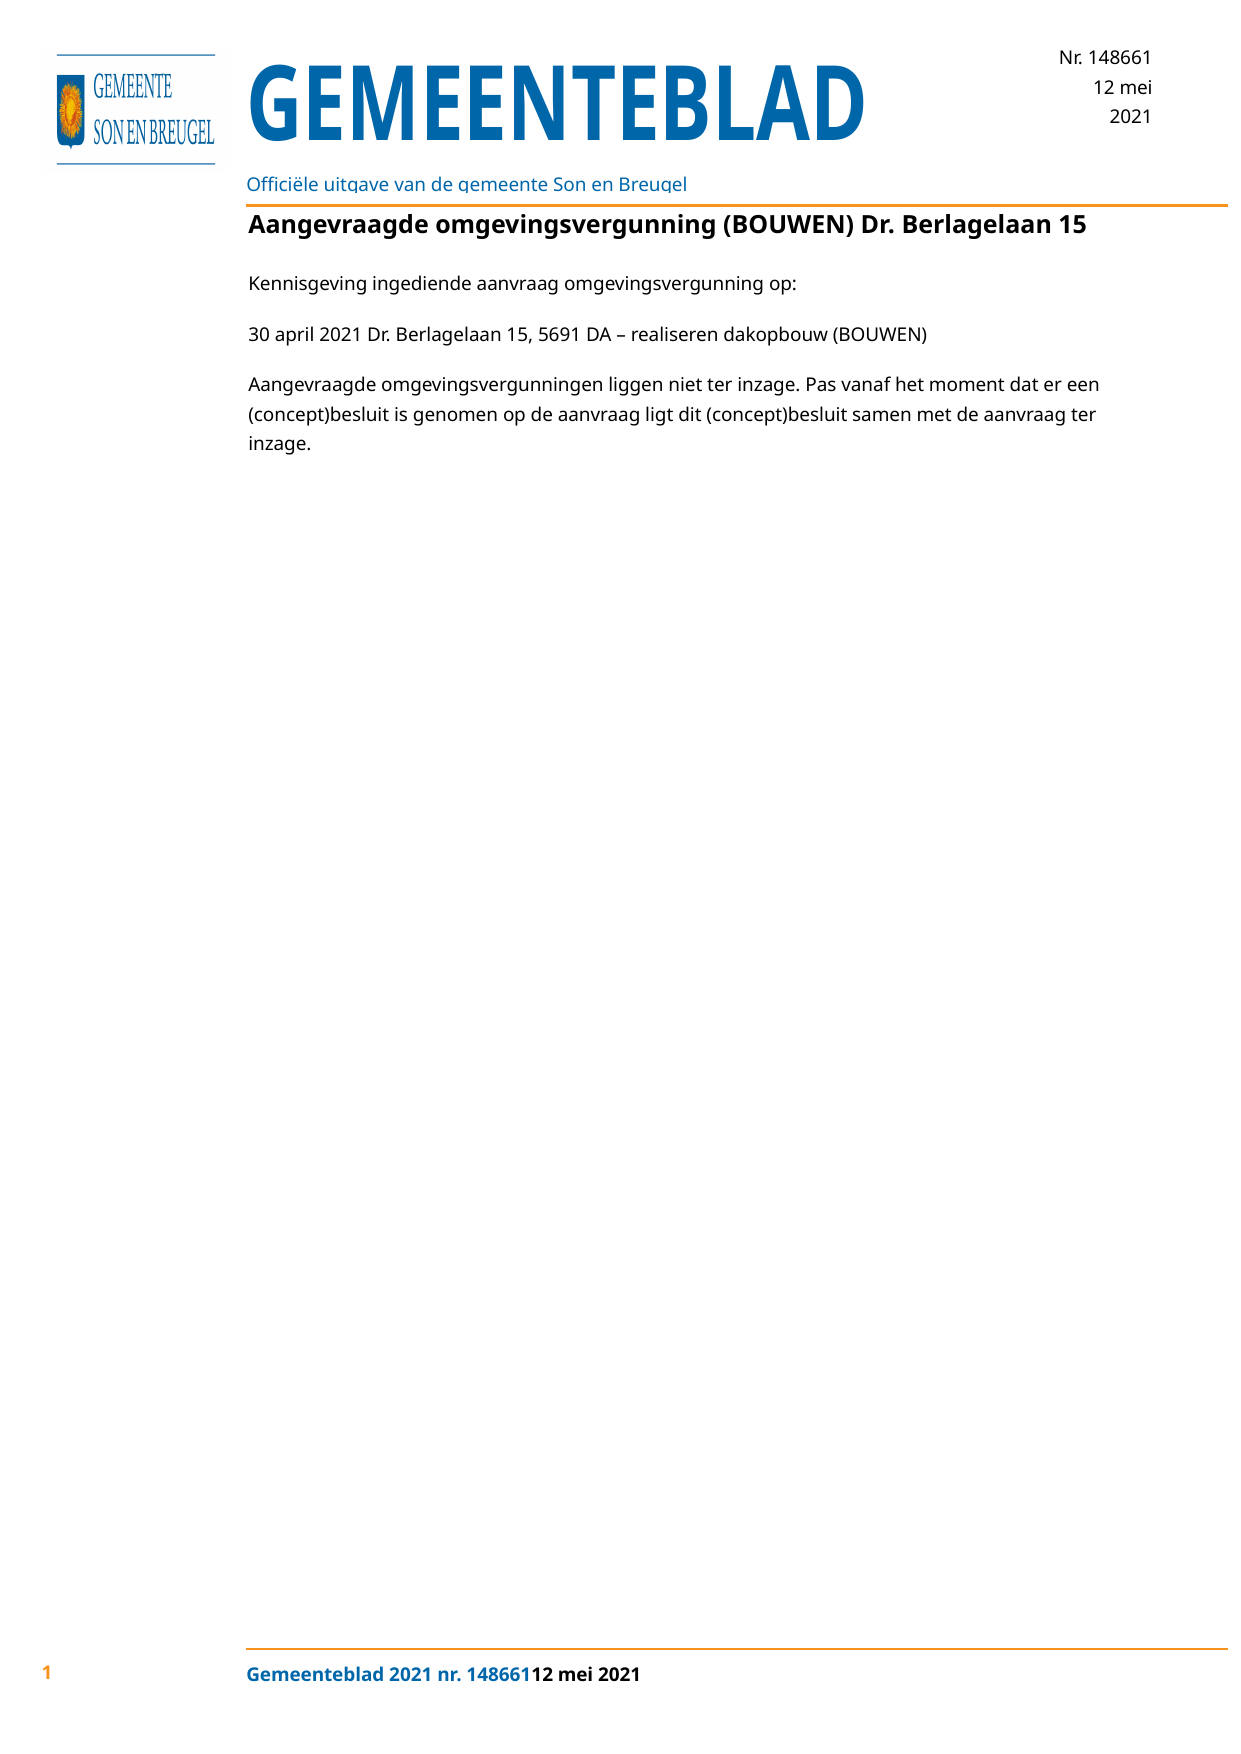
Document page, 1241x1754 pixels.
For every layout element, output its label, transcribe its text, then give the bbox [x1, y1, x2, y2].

text Aangevraagde omgevingsvergunning (BOUWEN) Dr. Berlagelaan 15 [248, 207, 1152, 241]
text Kennisgeving ingediende aanvraag omgevingsvergunning op: [248, 270, 1152, 296]
picture [41, 47, 231, 172]
text 30 april 2021 Dr. Berlagelaan 15, 5691 DA – realiseren dakopbouw (BOUWEN) [248, 321, 1152, 346]
text Aangevraagde omgevingsvergunningen liggen niet ter inzage. Pas vanaf het moment dat er een (concept)besluit is genomen op de aanvraag ligt dit (concept)besluit samen met de aanvraag ter inzage. [248, 371, 1152, 456]
